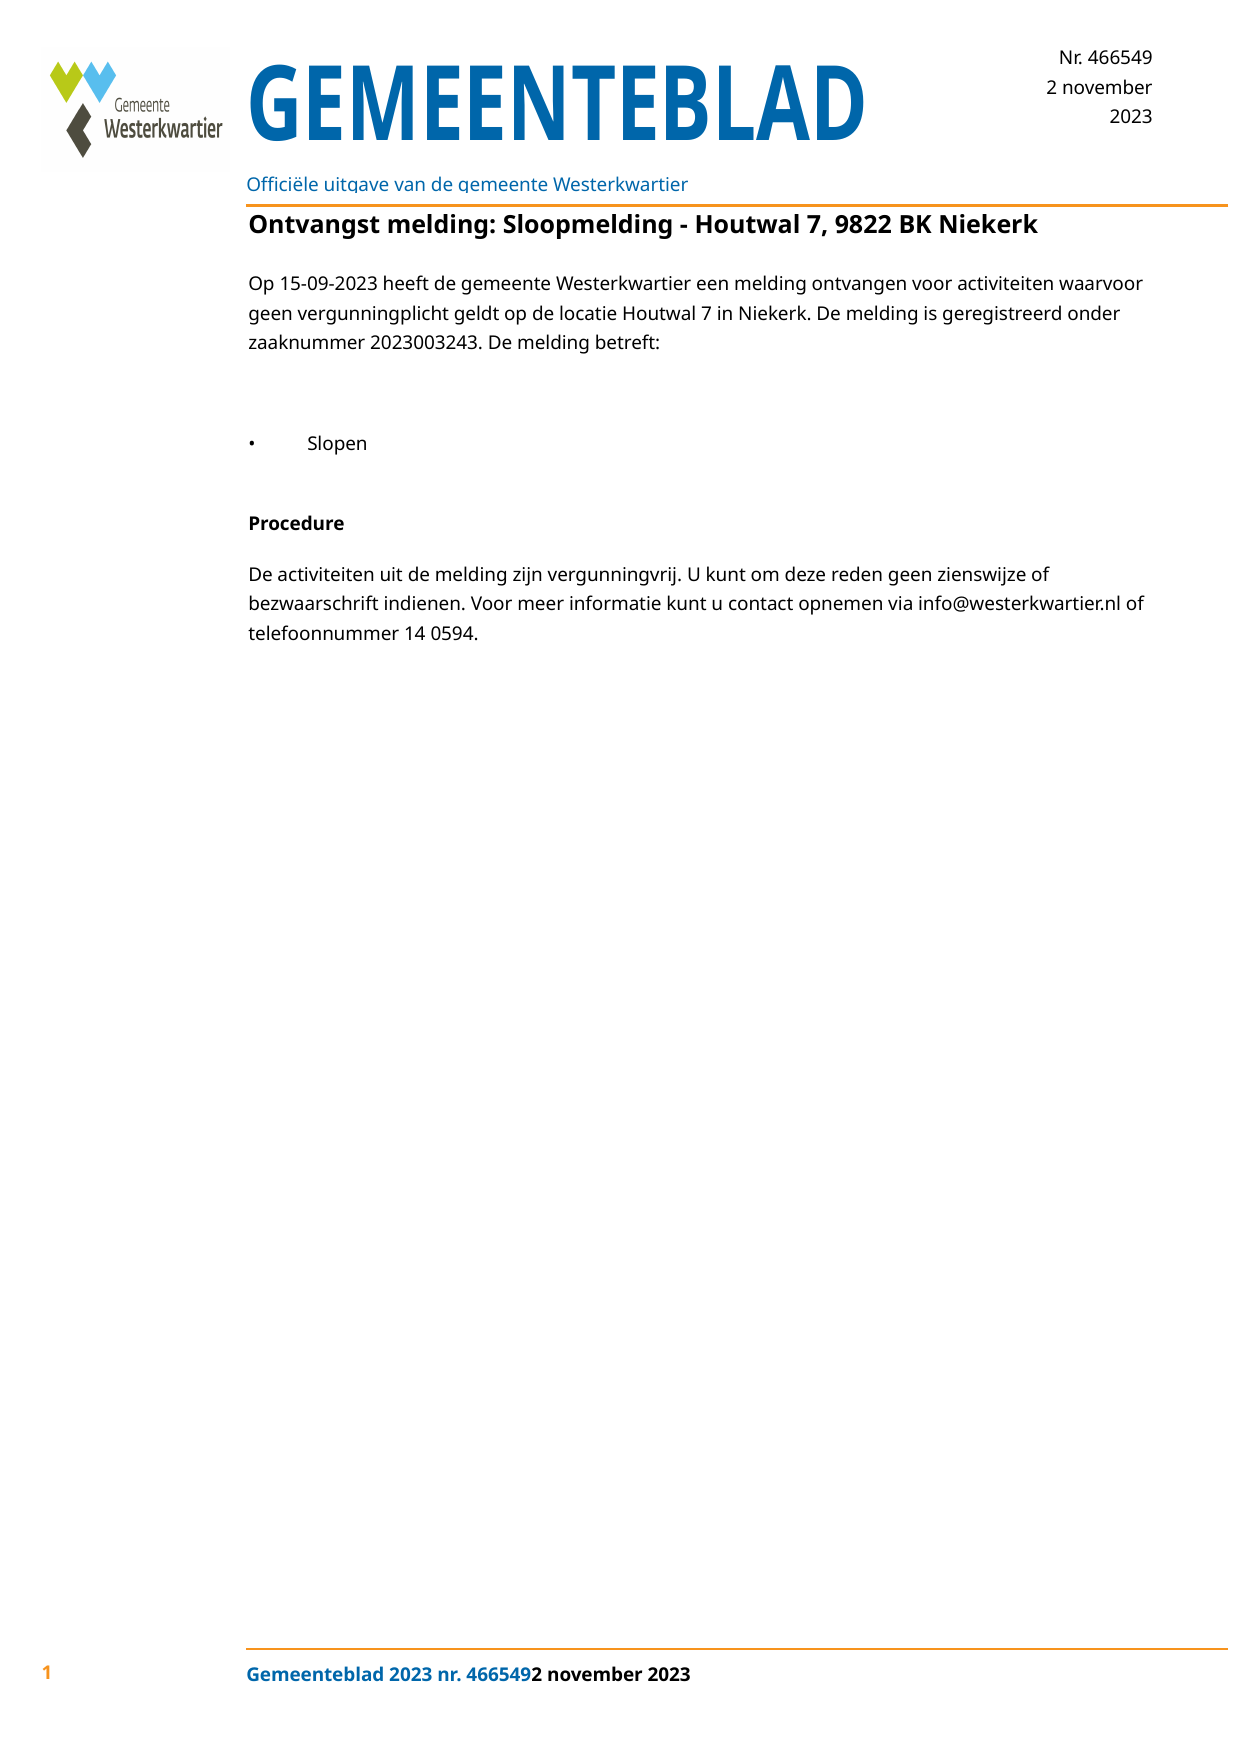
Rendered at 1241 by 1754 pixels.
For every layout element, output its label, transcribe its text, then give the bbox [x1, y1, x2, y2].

text De activiteiten uit de melding zijn vergunningvrij. U kunt om deze reden geen zienswijze of bezwaarschrift indienen. Voor meer informatie kunt u contact opnemen via info@westerkwartier.nl of telefoonnummer 14 0594. [248, 561, 1152, 646]
picture [41, 47, 231, 172]
list Slopen [248, 430, 1152, 456]
text Op 15-09-2023 heeft de gemeente Westerkwartier een melding ontvangen voor activiteiten waarvoor geen vergunningplicht geldt op de locatie Houtwal 7 in Niekerk. De melding is geregistreerd onder zaaknummer 2023003243. De melding betreft: [248, 270, 1152, 355]
text Ontvangst melding: Sloopmelding - Houtwal 7, 9822 BK Niekerk [248, 207, 1152, 241]
text Procedure [248, 510, 1152, 536]
